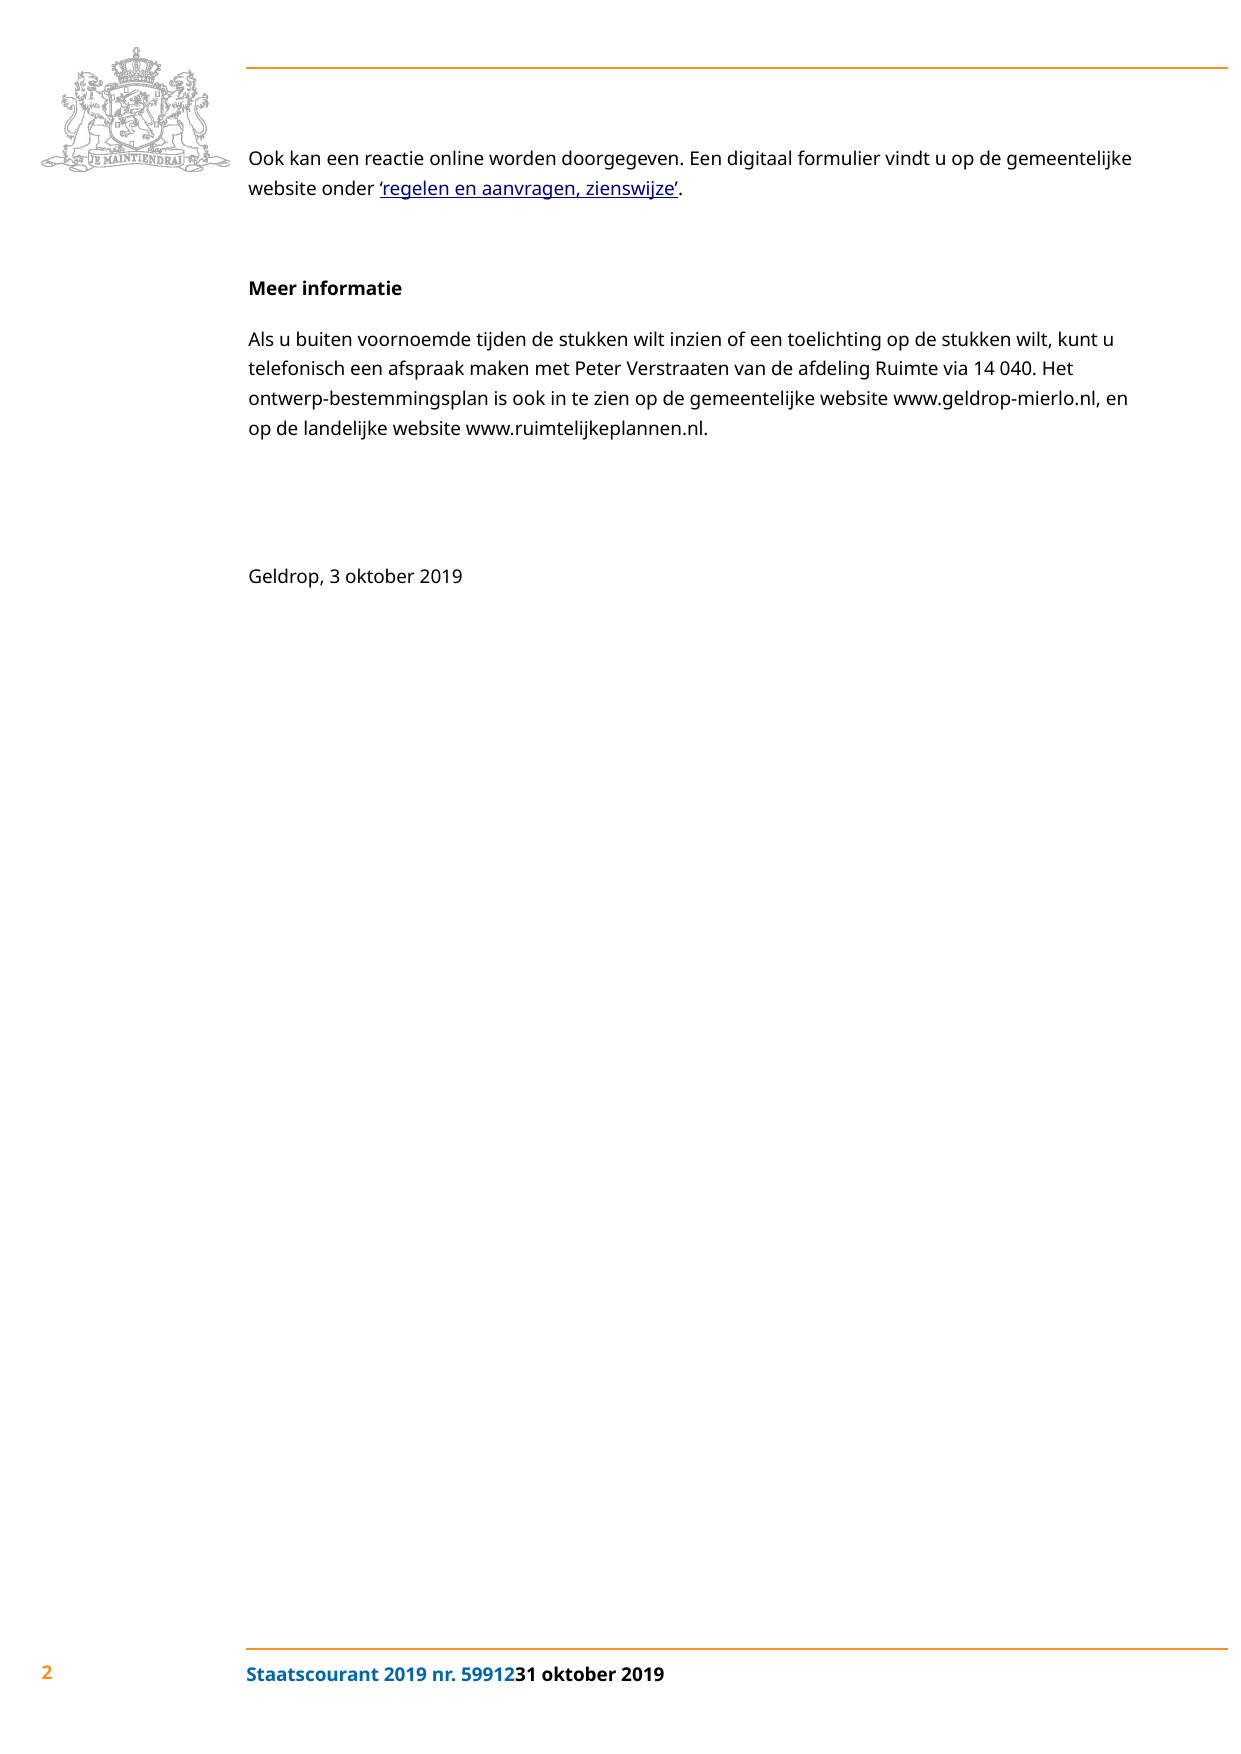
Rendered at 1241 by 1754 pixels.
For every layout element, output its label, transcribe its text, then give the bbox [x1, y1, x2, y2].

text Geldrop, 3 oktober 2019 [248, 563, 1152, 589]
text Ook kan een reactie online worden doorgegeven. Een digitaal formulier vindt u op de gemeentelijke website onder ‘regelen en aanvragen, zienswijze’. [248, 145, 1152, 201]
text Meer informatie [248, 276, 1152, 301]
text Als u buiten voornoemde tijden de stukken wilt inzien of een toelichting op de stukken wilt, kunt u telefonisch een afspraak maken met Peter Verstraaten van de afdeling Ruimte via 14 040. Het ontwerp-bestemmingsplan is ook in te zien op de gemeentelijke website www.geldrop-mierlo.nl, en op de landelijke website www.ruimtelijkeplannen.nl. [248, 326, 1152, 441]
picture [41, 47, 231, 172]
